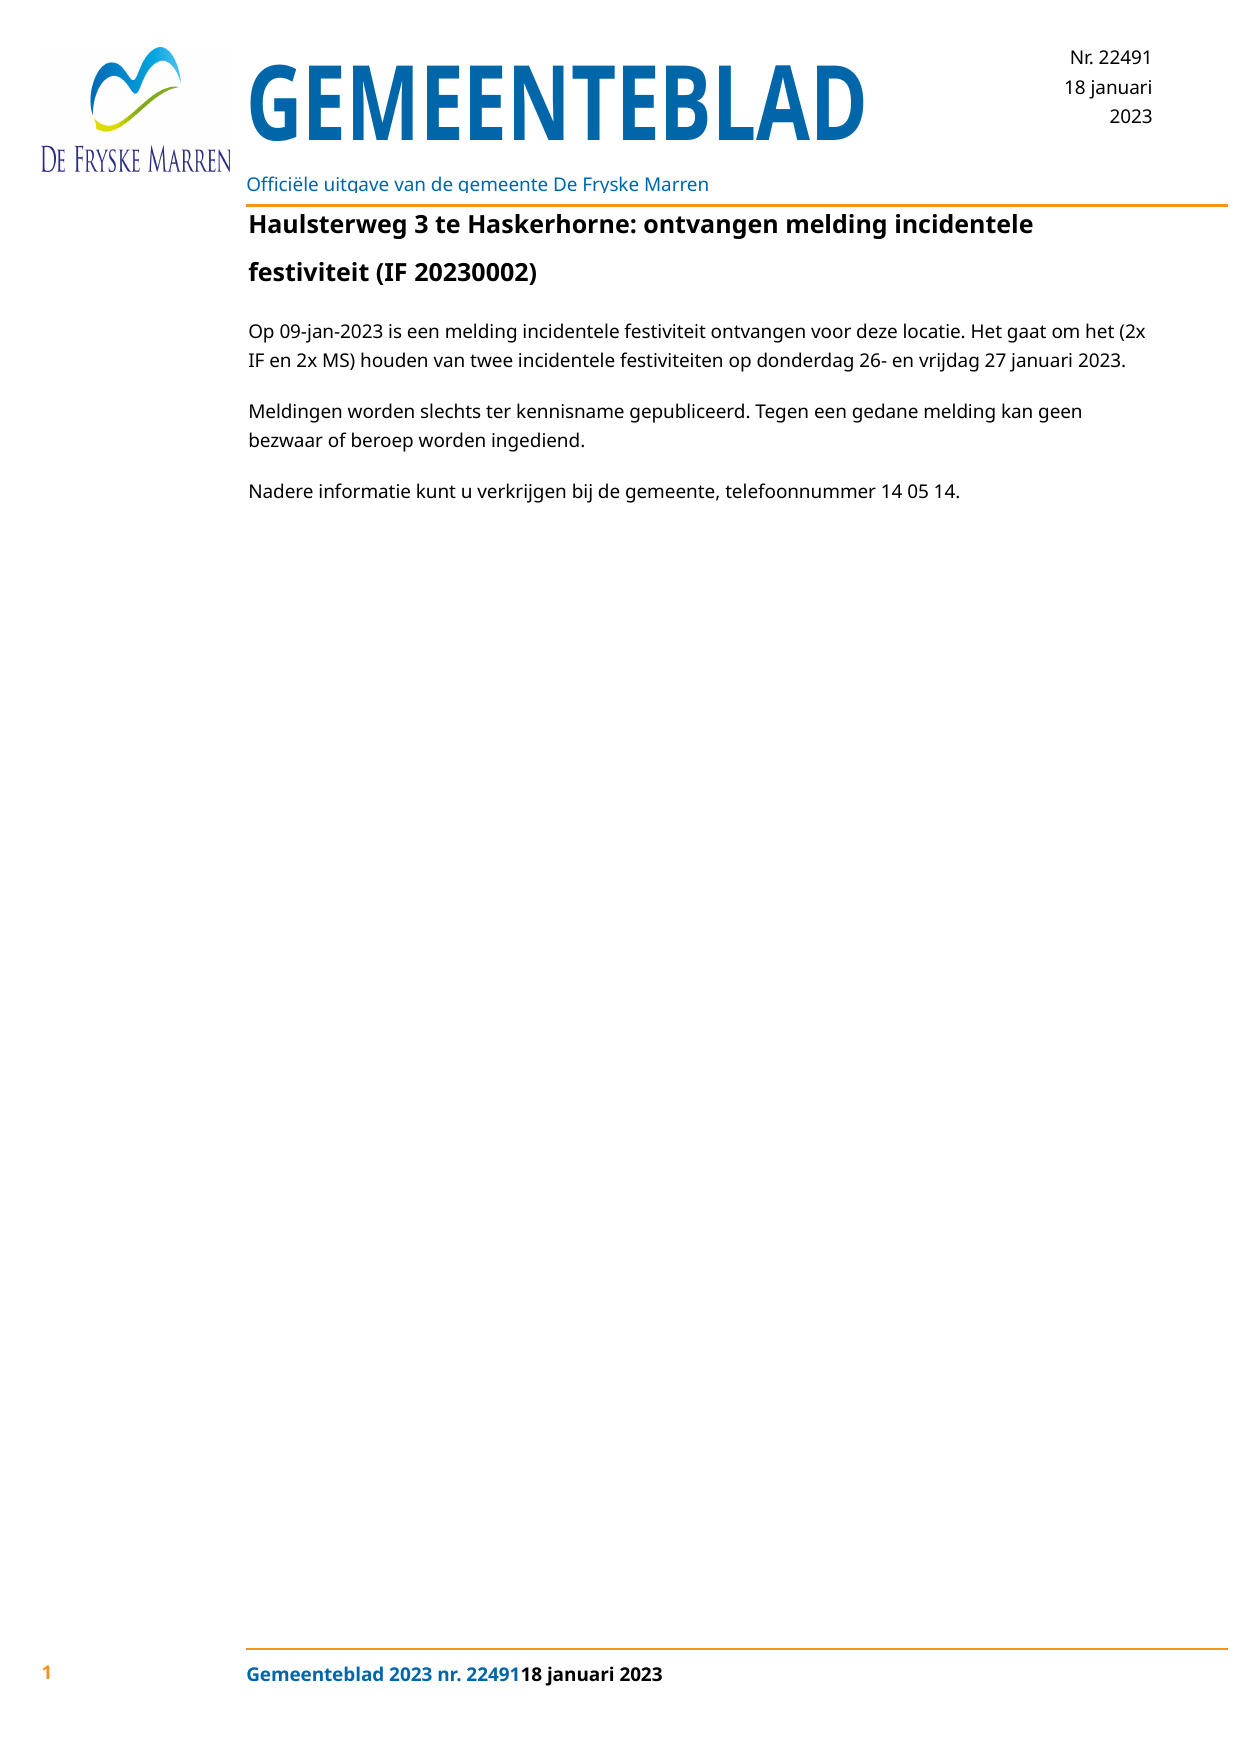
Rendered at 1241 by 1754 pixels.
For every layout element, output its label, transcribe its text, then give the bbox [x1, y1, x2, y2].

text Meldingen worden slechts ter kennisname gepubliceerd. Tegen een gedane melding kan geen bezwaar of beroep worden ingediend. [248, 398, 1152, 453]
picture [41, 47, 231, 172]
text Haulsterweg 3 te Haskerhorne: ontvangen melding incidentele festiviteit (IF 20230002) [248, 207, 1152, 288]
text Op 09-jan-2023 is een melding incidentele festiviteit ontvangen voor deze locatie. Het gaat om het (2x IF en 2x MS) houden van twee incidentele festiviteiten op donderdag 26- en vrijdag 27 januari 2023. [248, 318, 1152, 373]
text Nadere informatie kunt u verkrijgen bij de gemeente, telefoonnummer 14 05 14. [248, 478, 1152, 504]
